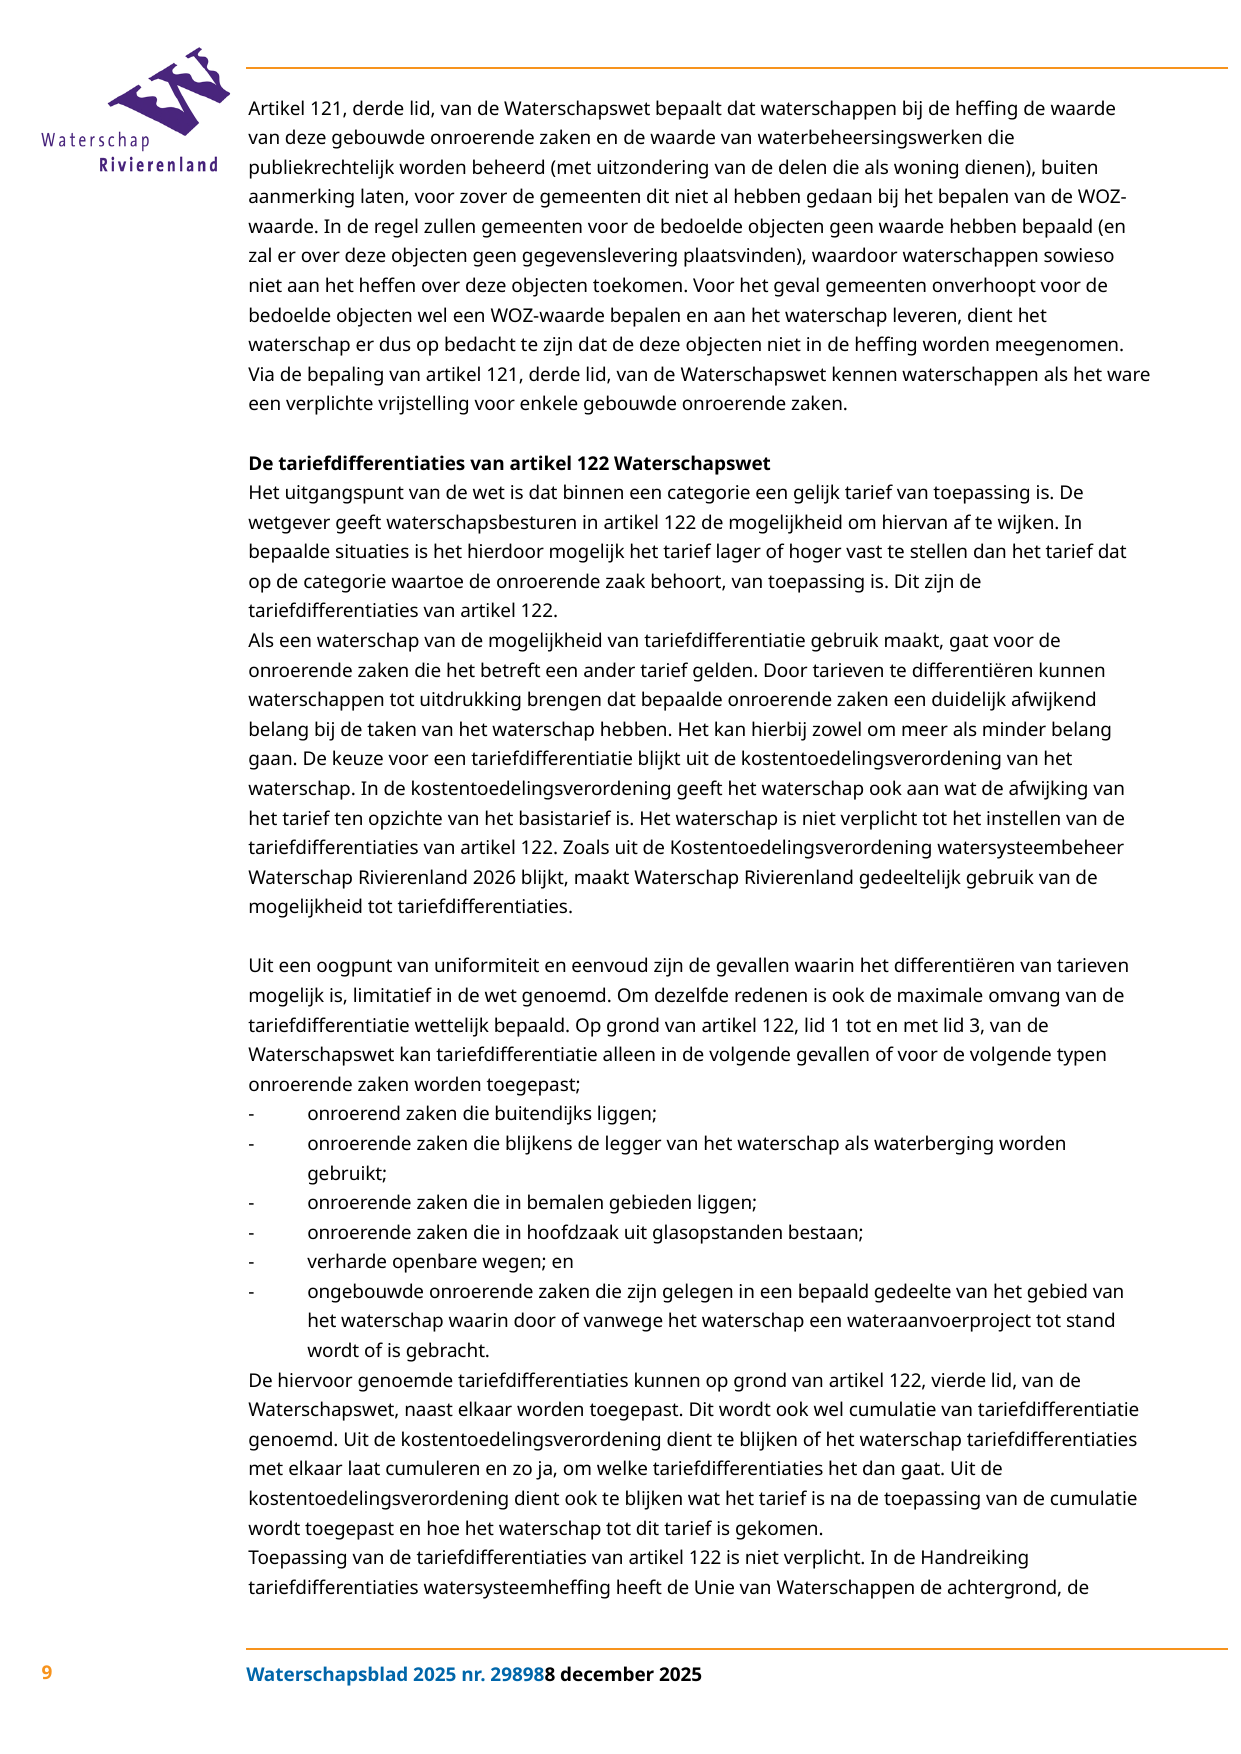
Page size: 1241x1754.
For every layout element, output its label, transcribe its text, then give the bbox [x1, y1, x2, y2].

text Via de bepaling van artikel 121, derde lid, van de Waterschapswet kennen waterschappen als het ware een verplichte vrijstelling voor enkele gebouwde onroerende zaken. [248, 361, 1152, 416]
list onroerende zaken die in bemalen gebieden liggen; [248, 1189, 1152, 1215]
text De tariefdifferentiaties van artikel 122 Waterschapswet [248, 450, 1152, 476]
text Als een waterschap van de mogelijkheid van tariefdifferentiatie gebruik maakt, gaat voor de onroerende zaken die het betreft een ander tarief gelden. Door tarieven te differentiëren kunnen waterschappen tot uitdrukking brengen dat bepaalde onroerende zaken een duidelijk afwijkend belang bij de taken van het waterschap hebben. Het kan hierbij zowel om meer als minder belang gaan. De keuze voor een tariefdifferentiatie blijkt uit de kostentoedelingsverordening van het waterschap. In de kostentoedelingsverordening geeft het waterschap ook aan wat de afwijking van het tarief ten opzichte van het basistarief is. Het waterschap is niet verplicht tot het instellen van de tariefdifferentiaties van artikel 122. Zoals uit de Kostentoedelingsverordening watersysteembeheer Waterschap Rivierenland 2026 blijkt, maakt Waterschap Rivierenland gedeeltelijk gebruik van de mogelijkheid tot tariefdifferentiaties. [248, 627, 1152, 919]
text De hiervoor genoemde tariefdifferentiaties kunnen op grond van artikel 122, vierde lid, van de Waterschapswet, naast elkaar worden toegepast. Dit wordt ook wel cumulatie van tariefdifferentiatie genoemd. Uit de kostentoedelingsverordening dient te blijken of het waterschap tariefdifferentiaties met elkaar laat cumuleren en zo ja, om welke tariefdifferentiaties het dan gaat. Uit de kostentoedelingsverordening dient ook te blijken wat het tarief is na de toepassing van de cumulatie wordt toegepast en hoe het waterschap tot dit tarief is gekomen. [248, 1367, 1152, 1541]
list onroerende zaken die blijkens de legger van het waterschap als waterberging worden gebruikt; [248, 1130, 1152, 1186]
text Uit een oogpunt van uniformiteit en eenvoud zijn de gevallen waarin het differentiëren van tarieven mogelijk is, limitatief in de wet genoemd. Om dezelfde redenen is ook de maximale omvang van de tariefdifferentiatie wettelijk bepaald. Op grond van artikel 122, lid 1 tot en met lid 3, van de Waterschapswet kan tariefdifferentiatie alleen in de volgende gevallen of voor de volgende typen onroerende zaken worden toegepast; [248, 953, 1152, 1097]
text Artikel 121, derde lid, van de Waterschapswet bepaalt dat waterschappen bij de heffing de waarde van deze gebouwde onroerende zaken en de waarde van waterbeheersingswerken die publiekrechtelijk worden beheerd (met uitzondering van de delen die als woning dienen), buiten aanmerking laten, voor zover de gemeenten dit niet al hebben gedaan bij het bepalen van de WOZ-waarde. In de regel zullen gemeenten voor de bedoelde objecten geen waarde hebben bepaald (en zal er over deze objecten geen gegevenslevering plaatsvinden), waardoor waterschappen sowieso niet aan het heffen over deze objecten toekomen. Voor het geval gemeenten onverhoopt voor de bedoelde objecten wel een WOZ-waarde bepalen en aan het waterschap leveren, dient het waterschap er dus op bedacht te zijn dat de deze objecten niet in de heffing worden meegenomen. [248, 95, 1152, 357]
list ongebouwde onroerende zaken die zijn gelegen in een bepaald gedeelte van het gebied van het waterschap waarin door of vanwege het waterschap een wateraanvoerproject tot stand wordt of is gebracht. [248, 1278, 1152, 1363]
picture [41, 47, 231, 172]
text Het uitgangspunt van de wet is dat binnen een categorie een gelijk tarief van toepassing is. De wetgever geeft waterschapsbesturen in artikel 122 de mogelijkheid om hiervan af te wijken. In bepaalde situaties is het hierdoor mogelijk het tarief lager of hoger vast te stellen dan het tarief dat op de categorie waartoe de onroerende zaak behoort, van toepassing is. Dit zijn de tariefdifferentiaties van artikel 122. [248, 479, 1152, 623]
list onroerende zaken die in hoofdzaak uit glasopstanden bestaan; [248, 1219, 1152, 1245]
text Toepassing van de tariefdifferentiaties van artikel 122 is niet verplicht. In de Handreiking tariefdifferentiaties watersysteemheffing heeft de Unie van Waterschappen de achtergrond, de [248, 1544, 1152, 1600]
list onroerend zaken die buitendijks liggen; [248, 1101, 1152, 1126]
list verharde openbare wegen; en [248, 1248, 1152, 1274]
